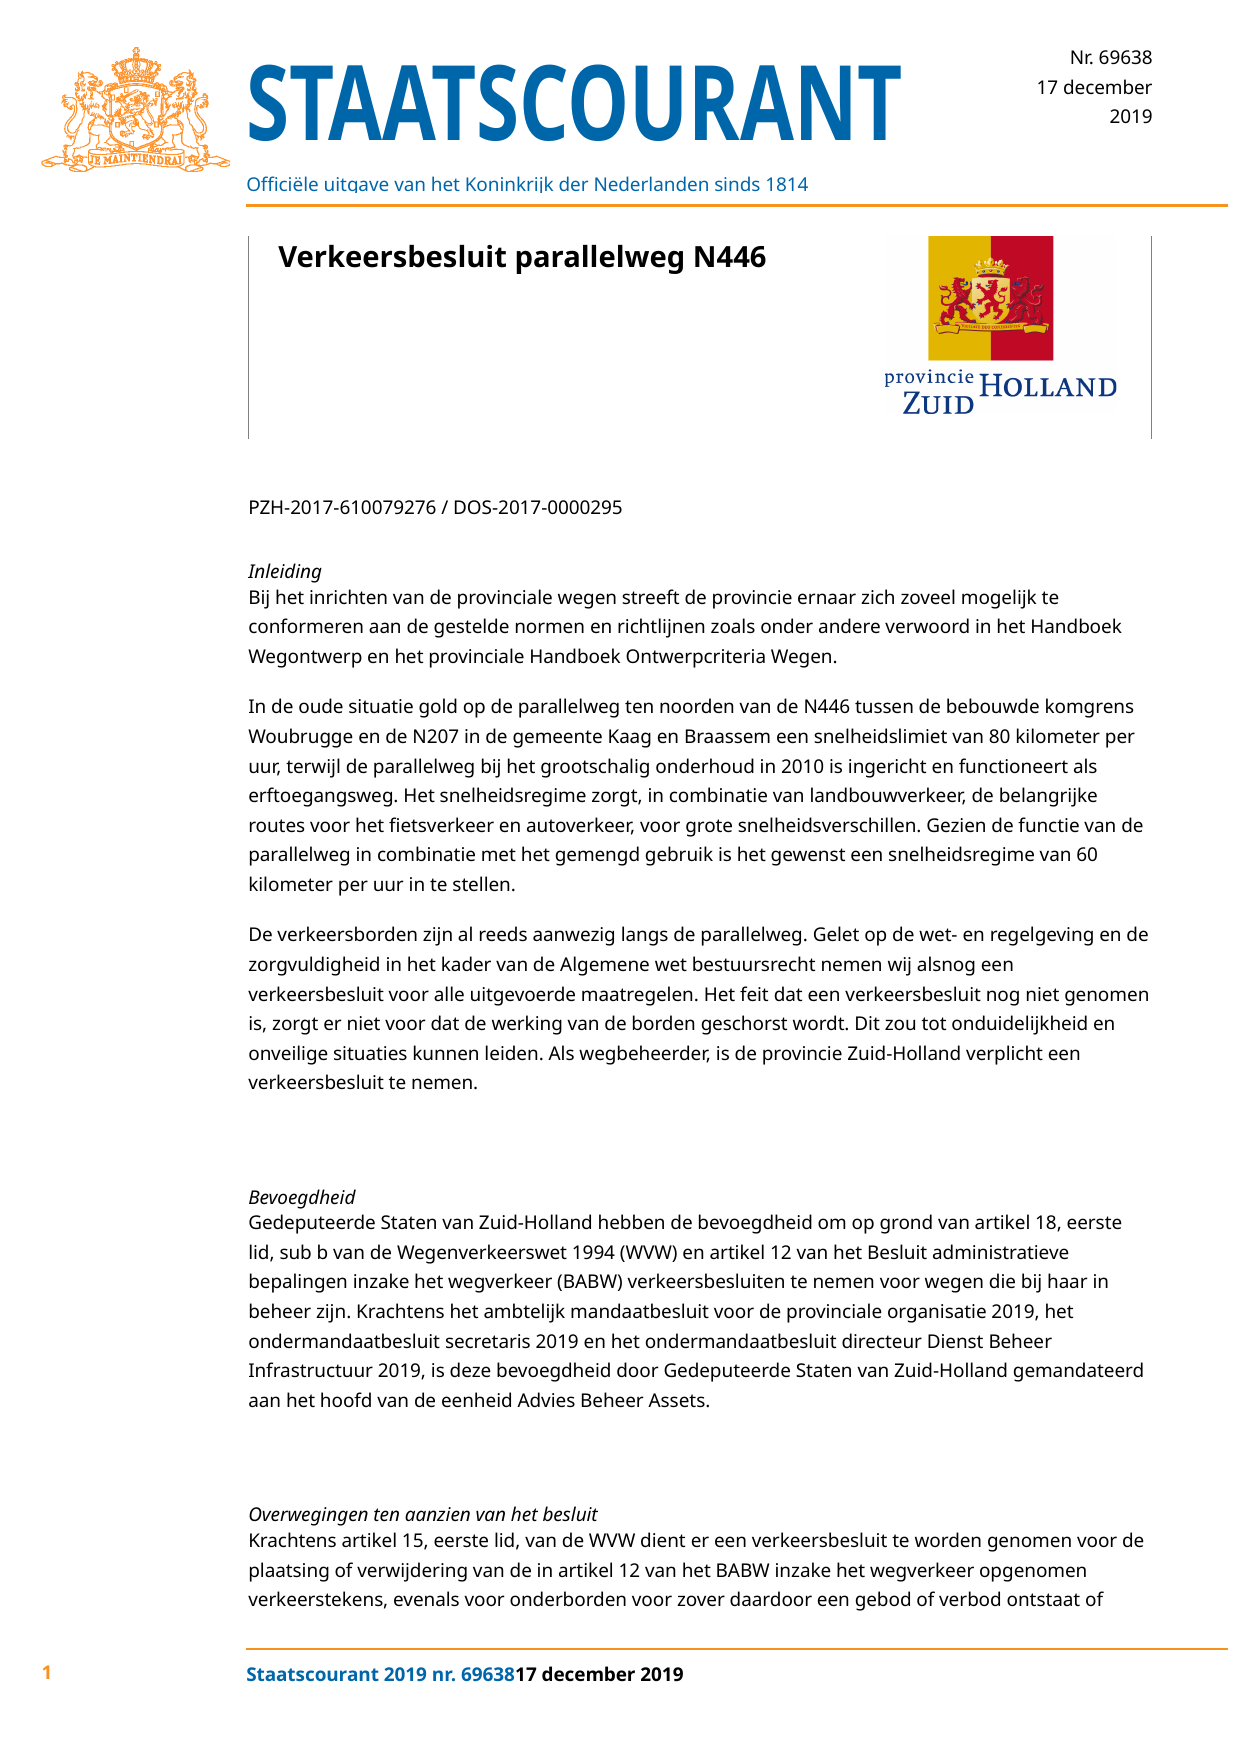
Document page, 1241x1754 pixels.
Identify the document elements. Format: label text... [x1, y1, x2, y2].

text Bij het inrichten van de provinciale wegen streeft de provincie ernaar zich zoveel mogelijk te conformeren aan de gestelde normen en richtlijnen zoals onder andere verwoord in het Handboek Wegontwerp en het provinciale Handboek Ontwerpcriteria Wegen. [248, 584, 1152, 669]
text Gedeputeerde Staten van Zuid-Holland hebben de bevoegdheid om op grond van artikel 18, eerste lid, sub b van de Wegenverkeerswet 1994 (WVW) en artikel 12 van het Besluit administratieve bepalingen inzake het wegverkeer (BABW) verkeersbesluiten te nemen voor wegen die bij haar in beheer zijn. Krachtens het ambtelijk mandaatbesluit voor de provinciale organisatie 2019, het ondermandaatbesluit secretaris 2019 en het ondermandaatbesluit directeur Dienst Beheer Infrastructuur 2019, is deze bevoegdheid door Gedeputeerde Staten van Zuid-Holland gemandateerd aan het hoofd van de eenheid Advies Beheer Assets. [248, 1209, 1152, 1413]
text PZH-2017-610079276 / DOS-2017-0000295 [248, 494, 1152, 520]
text Inleiding [248, 558, 1152, 584]
table_header [1117, 236, 1151, 413]
text De verkeersborden zijn al reeds aanwezig langs de parallelweg. Gelet op de wet- en regelgeving en de zorgvuldigheid in het kader van de Algemene wet bestuursrecht nemen wij alsnog een verkeersbesluit voor alle uitgevoerde maatregelen. Het feit dat een verkeersbesluit nog niet genomen is, zorgt er niet voor dat de werking van de borden geschorst wordt. Dit zou tot onduidelijkheid en onveilige situaties kunnen leiden. Als wegbeheerder, is de provincie Zuid-Holland verplicht een verkeersbesluit te nemen. [248, 922, 1152, 1095]
text Overwegingen ten aanzien van het besluit [248, 1501, 1152, 1527]
text Krachtens artikel 15, eerste lid, van de WVW dient er een verkeersbesluit te worden genomen voor de plaatsing of verwijdering van de in artikel 12 van het BABW inzake het wegverkeer opgenomen verkeerstekens, evenals voor onderborden voor zover daardoor een gebod of verbod ontstaat of [248, 1527, 1152, 1612]
picture [885, 236, 1117, 414]
table_header [850, 414, 1151, 439]
text Bevoegdheid [248, 1184, 1152, 1209]
picture [41, 47, 231, 172]
text In de oude situatie gold op de parallelweg ten noorden van de N446 tussen de bebouwde komgrens Woubrugge en de N207 in de gemeente Kaag en Braassem een snelheidslimiet van 80 kilometer per uur, terwijl de parallelweg bij het grootschalig onderhoud in 2010 is ingericht en functioneert als erftoegangsweg. Het snelheidsregime zorgt, in combinatie van landbouwverkeer, de belangrijke routes voor het fietsverkeer en autoverkeer, voor grote snelheidsverschillen. Gezien de functie van de parallelweg in combinatie met het gemengd gebruik is het gewenst een snelheidsregime van 60 kilometer per uur in te stellen. [248, 694, 1152, 897]
table_header [850, 236, 885, 413]
table_header Verkeersbesluit parallelweg N446 [249, 236, 850, 439]
